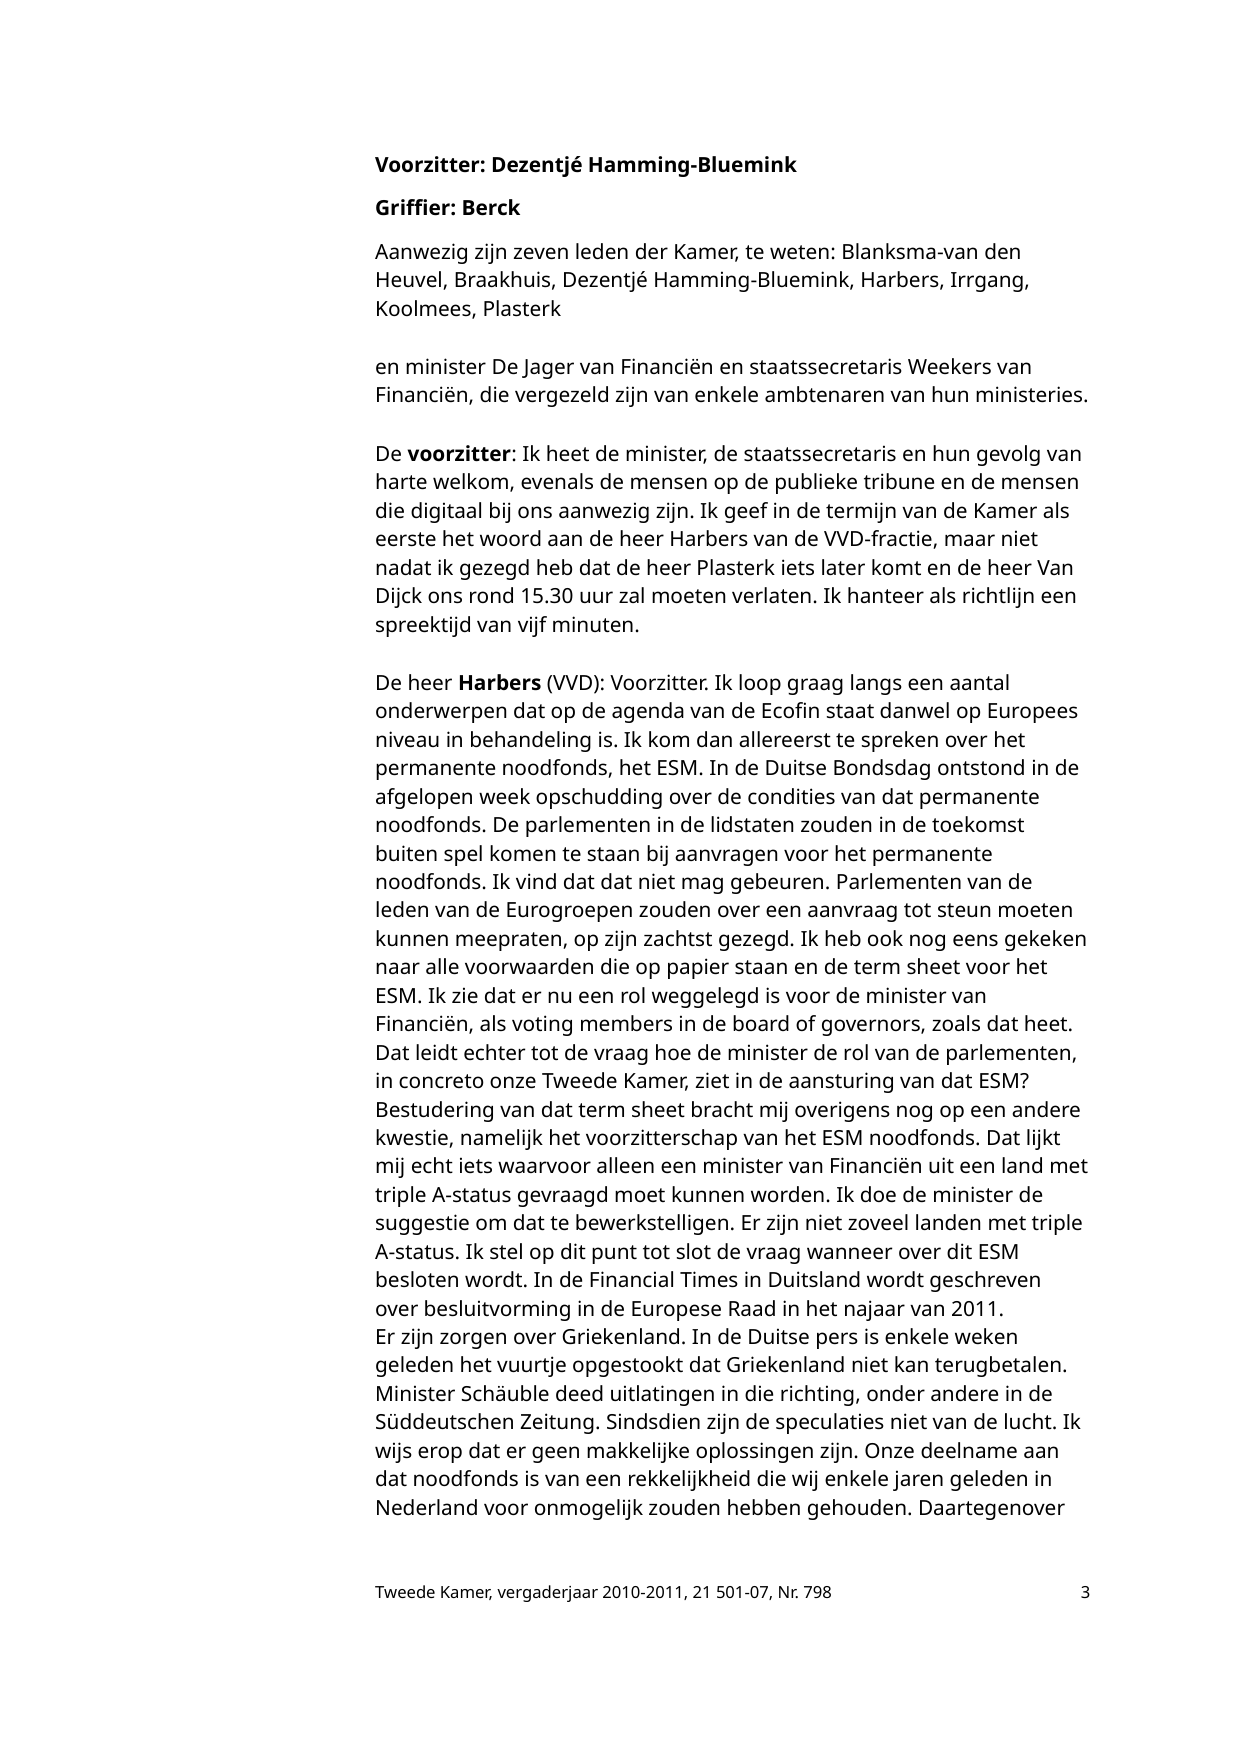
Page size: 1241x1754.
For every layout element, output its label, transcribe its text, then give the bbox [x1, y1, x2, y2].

text De heer Harbers (VVD): Voorzitter. Ik loop graag langs een aantal onderwerpen dat op de agenda van de Ecofin staat danwel op Europees niveau in behandeling is. Ik kom dan allereerst te spreken over het permanente noodfonds, het ESM. In de Duitse Bondsdag ontstond in de afgelopen week opschudding over de condities van dat permanente noodfonds. De parlementen in de lidstaten zouden in de toekomst buiten spel komen te staan bij aanvragen voor het permanente noodfonds. Ik vind dat dat niet mag gebeuren. Parlementen van de leden van de Eurogroepen zouden over een aanvraag tot steun moeten kunnen meepraten, op zijn zachtst gezegd. Ik heb ook nog eens gekeken naar alle voorwaarden die op papier staan en de term sheet voor het ESM. Ik zie dat er nu een rol weggelegd is voor de minister van Financiën, als voting members in de board of governors, zoals dat heet. Dat leidt echter tot de vraag hoe de minister de rol van de parlementen, in concreto onze Tweede Kamer, ziet in de aansturing van dat ESM? Bestudering van dat term sheet bracht mij overigens nog op een andere kwestie, namelijk het voorzitterschap van het ESM noodfonds. Dat lijkt mij echt iets waarvoor alleen een minister van Financiën uit een land met triple A-status gevraagd moet kunnen worden. Ik doe de minister de suggestie om dat te bewerkstelligen. Er zijn niet zoveel landen met triple A-status. Ik stel op dit punt tot slot de vraag wanneer over dit ESM besloten wordt. In de Financial Times in Duitsland wordt geschreven over besluitvorming in de Europese Raad in het najaar van 2011. [375, 668, 1090, 1322]
text De voorzitter: Ik heet de minister, de staatssecretaris en hun gevolg van harte welkom, evenals de mensen op de publieke tribune en de mensen die digitaal bij ons aanwezig zijn. Ik geef in de termijn van de Kamer als eerste het woord aan de heer Harbers van de VVD-fractie, maar niet nadat ik gezegd heb dat de heer Plasterk iets later komt en de heer Van Dijck ons rond 15.30 uur zal moeten verlaten. Ik hanteer als richtlijn een spreektijd van vijf minuten. [375, 439, 1090, 638]
text Voorzitter: Dezentjé Hamming-Bluemink [375, 150, 1090, 178]
text Er zijn zorgen over Griekenland. In de Duitse pers is enkele weken geleden het vuurtje opgestookt dat Griekenland niet kan terugbetalen. Minister Schäuble deed uitlatingen in die richting, onder andere in de Süddeutschen Zeitung. Sindsdien zijn de speculaties niet van de lucht. Ik wijs erop dat er geen makkelijke oplossingen zijn. Onze deelname aan dat noodfonds is van een rekkelijkheid die wij enkele jaren geleden in Nederland voor onmogelijk zouden hebben gehouden. Daartegenover [375, 1322, 1090, 1521]
text Aanwezig zijn zeven leden der Kamer, te weten: Blanksma-van den Heuvel, Braakhuis, Dezentjé Hamming-Bluemink, Harbers, Irrgang, Koolmees, Plasterk [375, 237, 1090, 322]
text en minister De Jager van Financiën en staatssecretaris Weekers van Financiën, die vergezeld zijn van enkele ambtenaren van hun ministeries. [375, 352, 1090, 409]
text Griffier: Berck [375, 193, 1090, 222]
